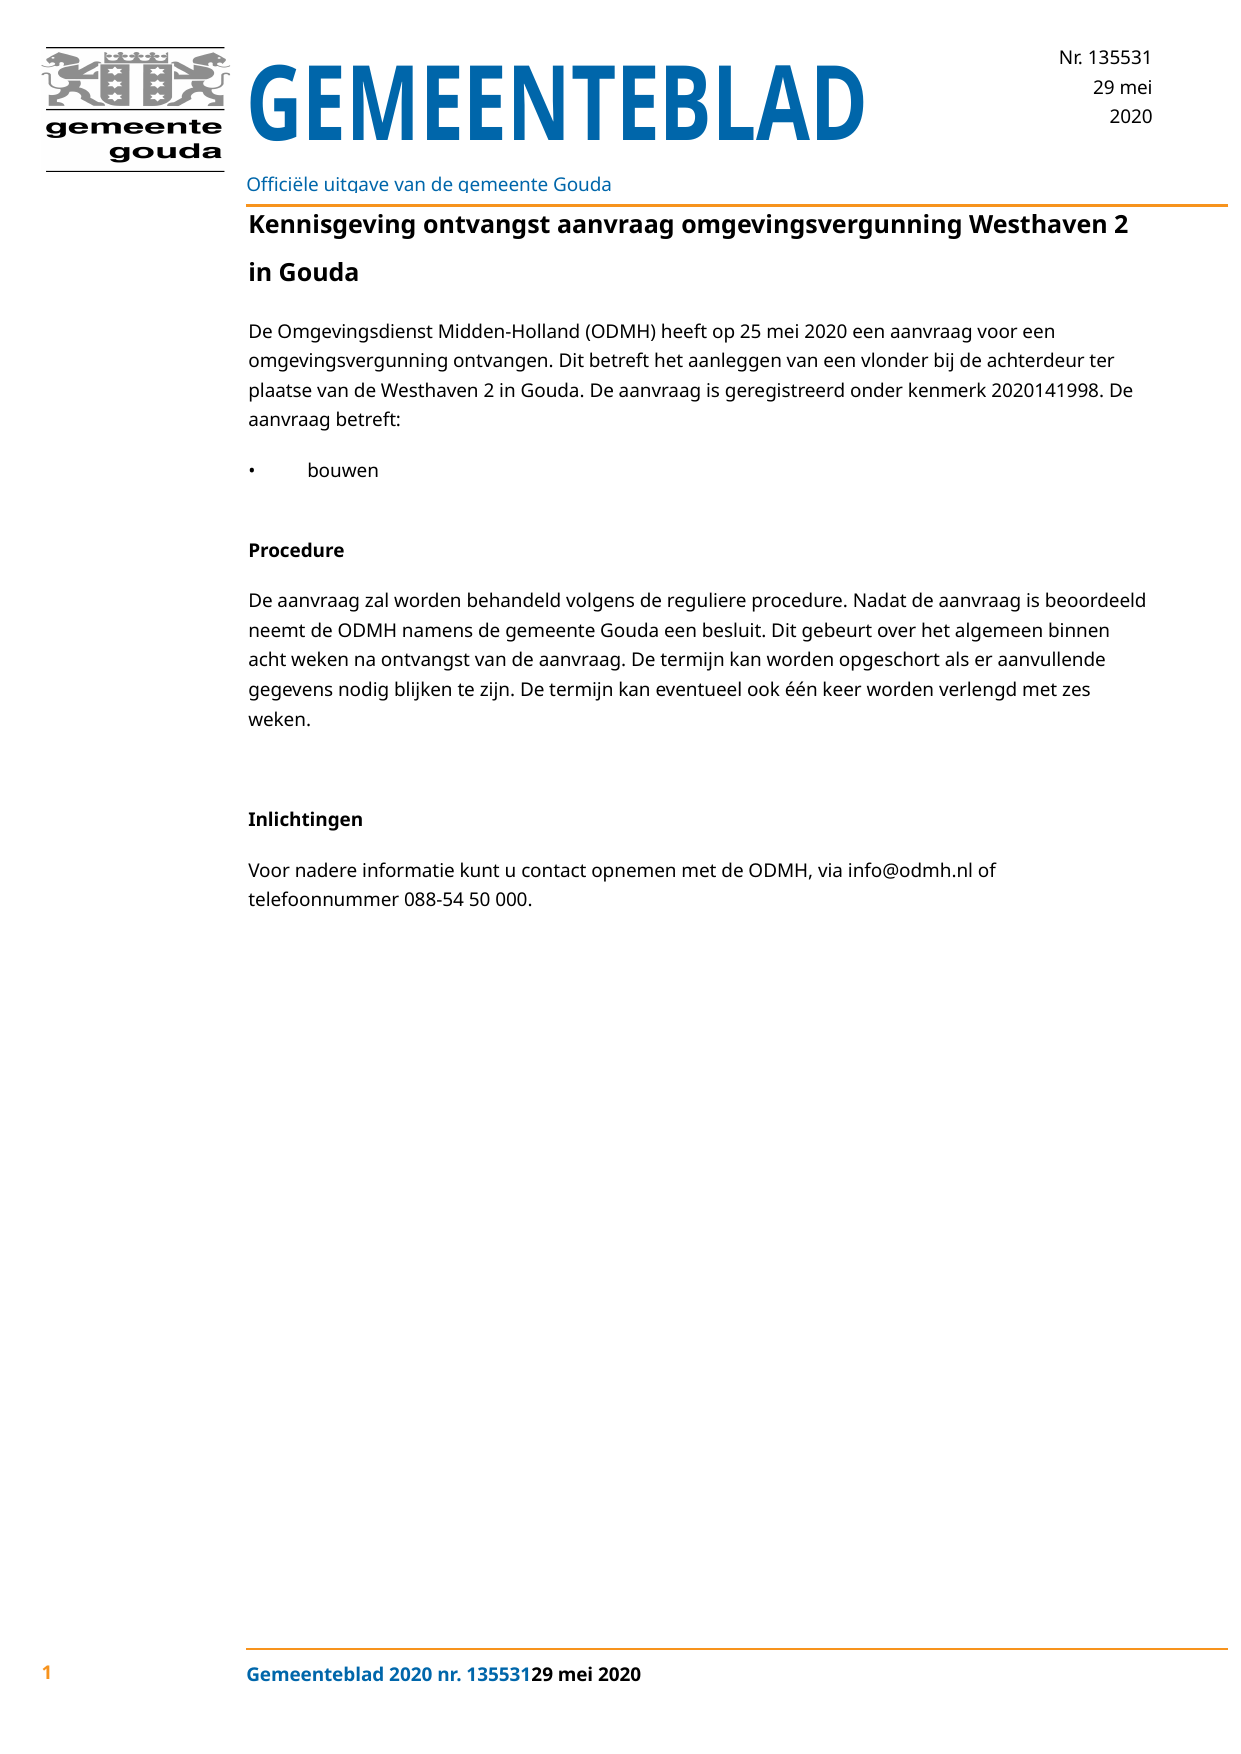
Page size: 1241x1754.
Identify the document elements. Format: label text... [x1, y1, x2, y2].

text Inlichtingen [248, 807, 1152, 832]
text De Omgevingsdienst Midden-Holland (ODMH) heeft op 25 mei 2020 een aanvraag voor een omgevingsvergunning ontvangen. Dit betreft het aanleggen van een vlonder bij de achterdeur ter plaatse van de Westhaven 2 in Gouda. De aanvraag is geregistreerd onder kenmerk 2020141998. De aanvraag betreft: [248, 318, 1152, 432]
picture [41, 47, 231, 172]
text Voor nadere informatie kunt u contact opnemen met de ODMH, via info@odmh.nl of telefoonnummer 088-54 50 000. [248, 857, 1152, 912]
list bouwen [248, 457, 1152, 483]
text Kennisgeving ontvangst aanvraag omgevingsvergunning Westhaven 2 in Gouda [248, 207, 1152, 288]
text Procedure [248, 537, 1152, 563]
text De aanvraag zal worden behandeld volgens de reguliere procedure. Nadat de aanvraag is beoordeeld neemt de ODMH namens de gemeente Gouda een besluit. Dit gebeurt over het algemeen binnen acht weken na ontvangst van de aanvraag. De termijn kan worden opgeschort als er aanvullende gegevens nodig blijken te zijn. De termijn kan eventueel ook één keer worden verlengd met zes weken. [248, 587, 1152, 732]
